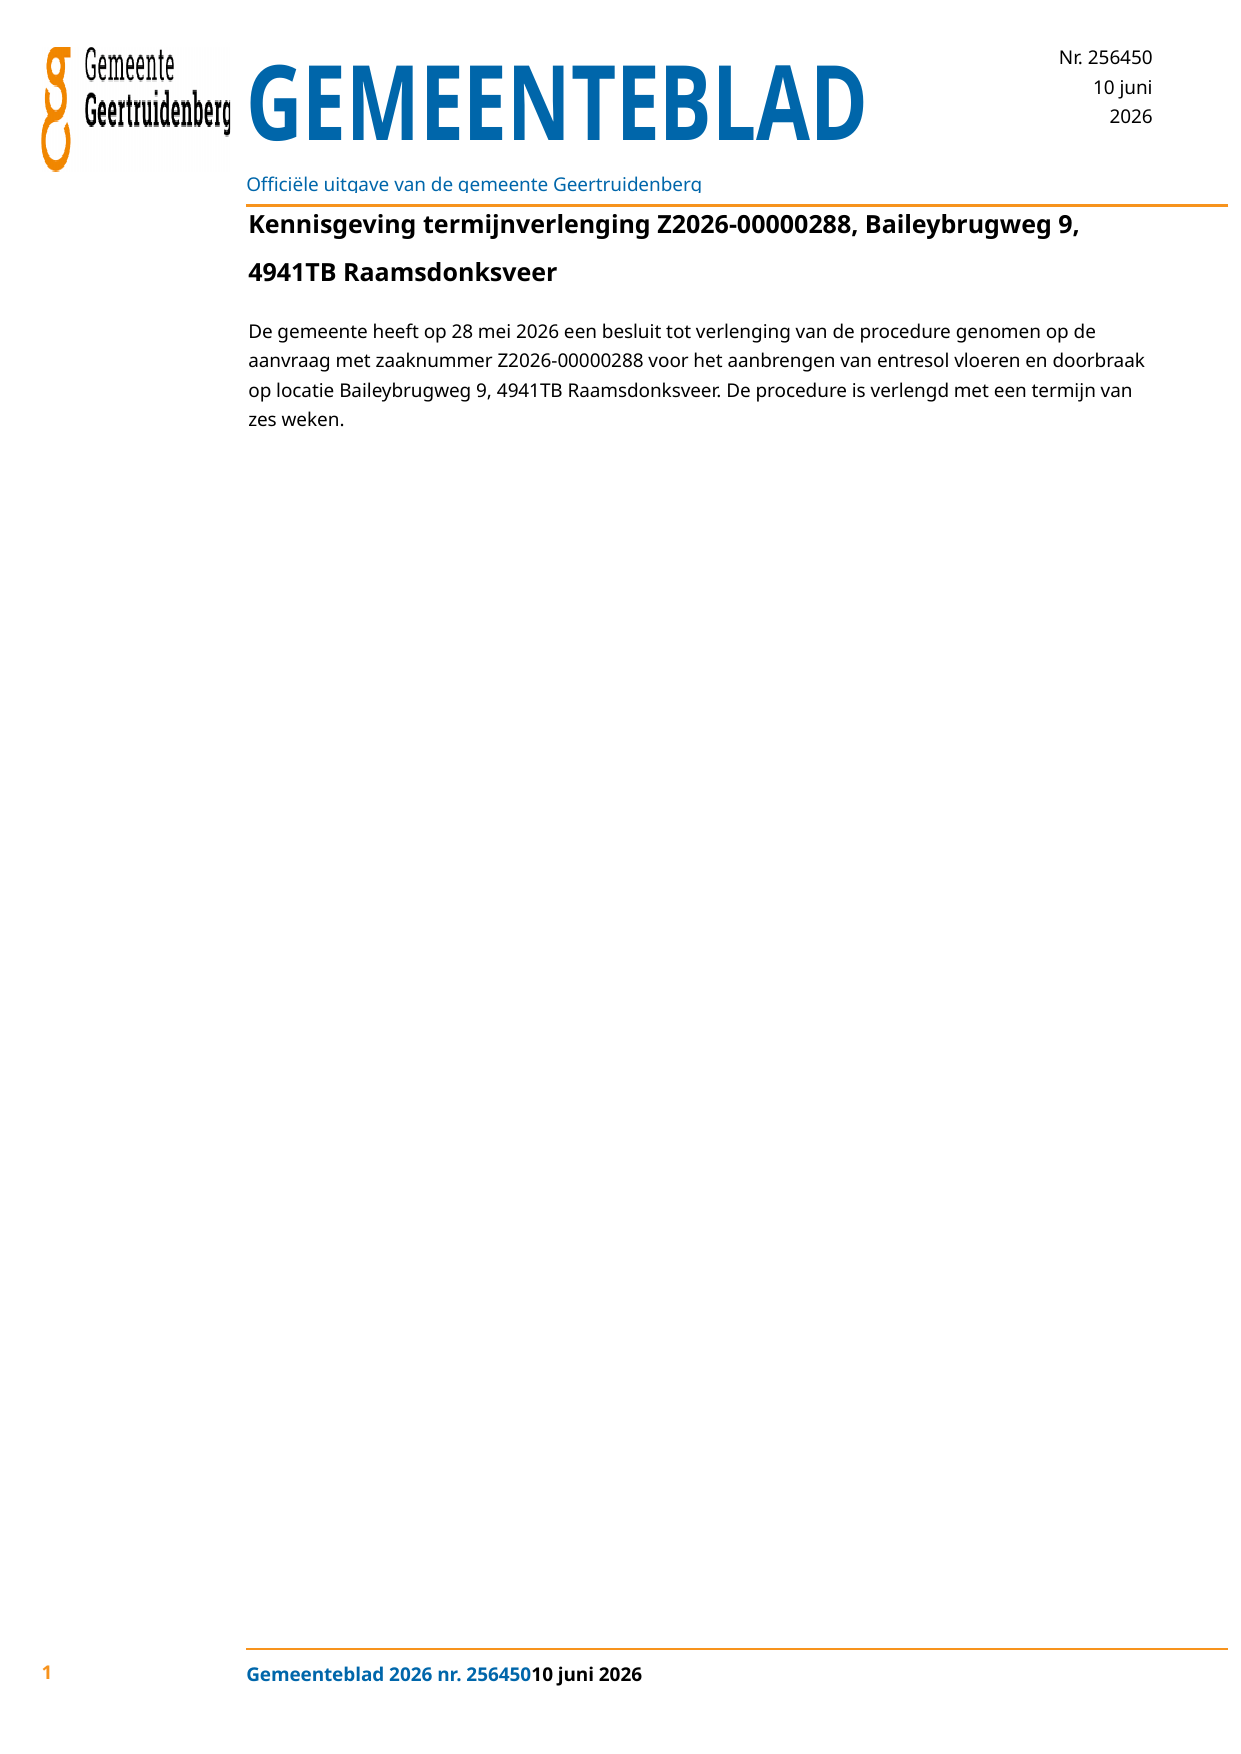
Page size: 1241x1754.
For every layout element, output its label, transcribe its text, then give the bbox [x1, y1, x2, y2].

text De gemeente heeft op 28 mei 2026 een besluit tot verlenging van de procedure genomen op de aanvraag met zaaknummer Z2026-00000288 voor het aanbrengen van entresol vloeren en doorbraak op locatie Baileybrugweg 9, 4941TB Raamsdonksveer. De procedure is verlengd met een termijn van zes weken. [248, 318, 1152, 432]
text Kennisgeving termijnverlenging Z2026-00000288, Baileybrugweg 9, 4941TB Raamsdonksveer [248, 207, 1152, 288]
picture [41, 47, 231, 172]
